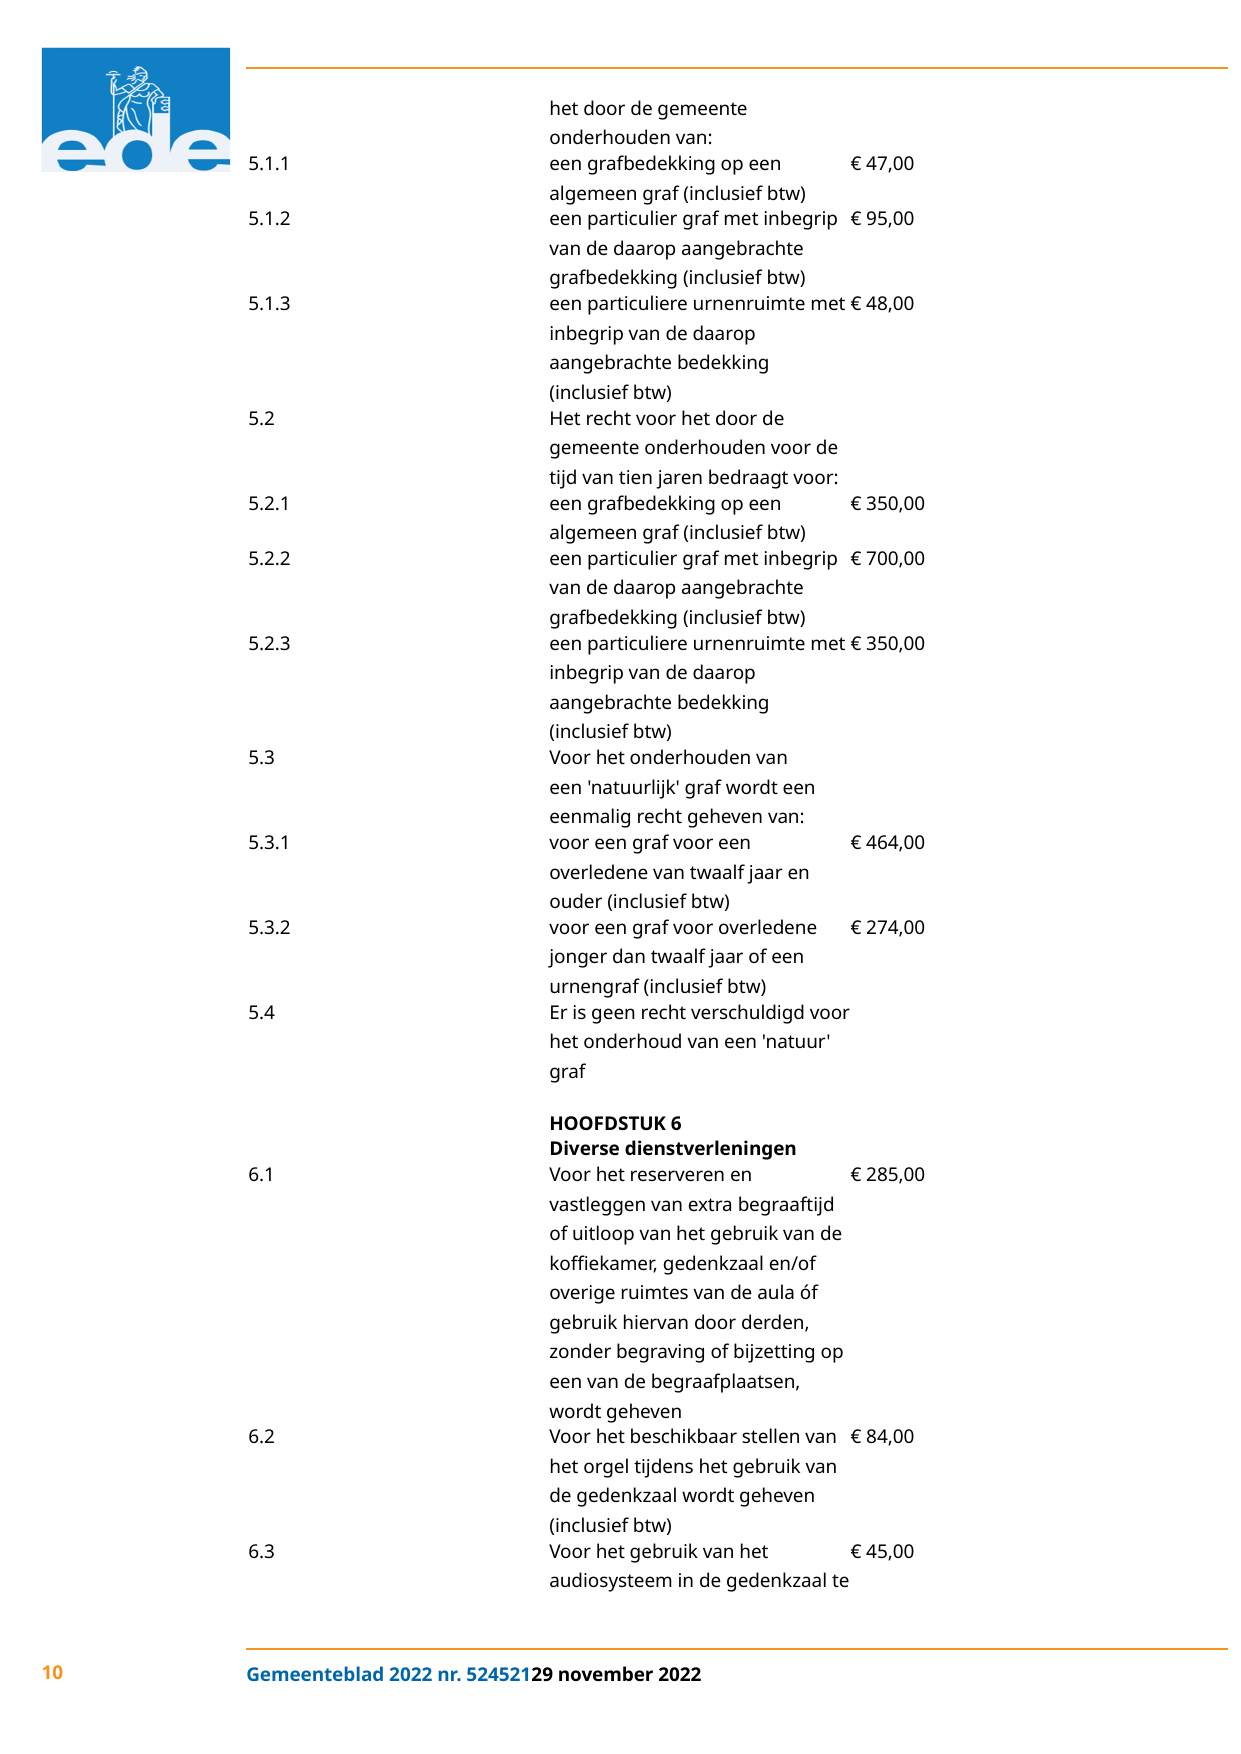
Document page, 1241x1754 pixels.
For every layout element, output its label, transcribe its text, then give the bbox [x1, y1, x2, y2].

table_cell Voor het gebruik van het audiosysteem in de gedenkzaal te [549, 1538, 850, 1593]
table_cell 5.2.2 [248, 545, 549, 630]
table_cell € 350,00 [850, 630, 1152, 744]
table_cell voor een graf voor een overledene van twaalf jaar en ouder (inclusief btw) [549, 829, 850, 914]
table_cell een grafbedekking op een algemeen graf (inclusief btw) [549, 150, 850, 205]
table_cell [850, 95, 1152, 150]
table_cell Voor het reserveren en vastleggen van extra begraaftijd of uitloop van het gebruik van de koffiekamer, gedenkzaal en/of overige ruimtes van de aula óf gebruik hiervan door derden, zonder begraving of bijzetting op een van de begraafplaatsen, wordt geheven [549, 1161, 850, 1423]
table_cell [850, 405, 1152, 490]
table_cell 5.1.3 [248, 290, 549, 405]
table_cell 5.3.2 [248, 914, 549, 999]
table_cell een grafbedekking op een algemeen graf (inclusief btw) [549, 490, 850, 545]
table_cell een particulier graf met inbegrip van de daarop aangebrachte grafbedekking (inclusief btw) [549, 545, 850, 630]
table_cell een particuliere urnenruimte met inbegrip van de daarop aangebrachte bedekking (inclusief btw) [549, 630, 850, 744]
table_cell een particulier graf met inbegrip van de daarop aangebrachte grafbedekking (inclusief btw) [549, 205, 850, 290]
table_cell [248, 95, 549, 150]
table_cell Voor het beschikbaar stellen van het orgel tijdens het gebruik van de gedenkzaal wordt geheven (inclusief btw) [549, 1424, 850, 1538]
picture [41, 47, 231, 172]
table_cell € 700,00 [850, 545, 1152, 630]
table_cell 6.3 [248, 1538, 549, 1593]
table_cell [248, 1084, 549, 1110]
table_cell 5.1.2 [248, 205, 549, 290]
table_cell € 95,00 [850, 205, 1152, 290]
table_cell 5.2 [248, 405, 549, 490]
table_cell [850, 999, 1152, 1084]
table_cell € 285,00 [850, 1161, 1152, 1423]
table_cell 6.1 [248, 1161, 549, 1423]
table_cell 5.2.3 [248, 630, 549, 744]
table_cell [549, 1084, 850, 1110]
table_cell € 274,00 [850, 914, 1152, 999]
table_cell € 48,00 [850, 290, 1152, 405]
table_cell [850, 1110, 1152, 1135]
table_cell het door de gemeente onderhouden van: [549, 95, 850, 150]
table_cell 5.1.1 [248, 150, 549, 205]
table_cell HOOFDSTUK 6 [549, 1110, 850, 1135]
table_cell [850, 744, 1152, 829]
table_cell 6.2 [248, 1424, 549, 1538]
table_cell [850, 1084, 1152, 1110]
table_cell Er is geen recht verschuldigd voor het onderhoud van een 'natuur' graf [549, 999, 850, 1084]
table_cell 5.3 [248, 744, 549, 829]
table_cell [850, 1135, 1152, 1161]
table_cell € 84,00 [850, 1424, 1152, 1538]
table_cell 5.2.1 [248, 490, 549, 545]
table_cell Het recht voor het door de gemeente onderhouden voor de tijd van tien jaren bedraagt voor: [549, 405, 850, 490]
table_cell [248, 1135, 549, 1161]
table_cell 5.4 [248, 999, 549, 1084]
table_cell [248, 1110, 549, 1135]
table_cell Diverse dienstverleningen [549, 1135, 850, 1161]
table_cell € 350,00 [850, 490, 1152, 545]
table_cell € 45,00 [850, 1538, 1152, 1593]
table_cell een particuliere urnenruimte met inbegrip van de daarop aangebrachte bedekking (inclusief btw) [549, 290, 850, 405]
table_cell € 464,00 [850, 829, 1152, 914]
table_cell € 47,00 [850, 150, 1152, 205]
table_cell Voor het onderhouden van een 'natuurlijk' graf wordt een eenmalig recht geheven van: [549, 744, 850, 829]
table_cell 5.3.1 [248, 829, 549, 914]
table_cell voor een graf voor overledene jonger dan twaalf jaar of een urnengraf (inclusief btw) [549, 914, 850, 999]
